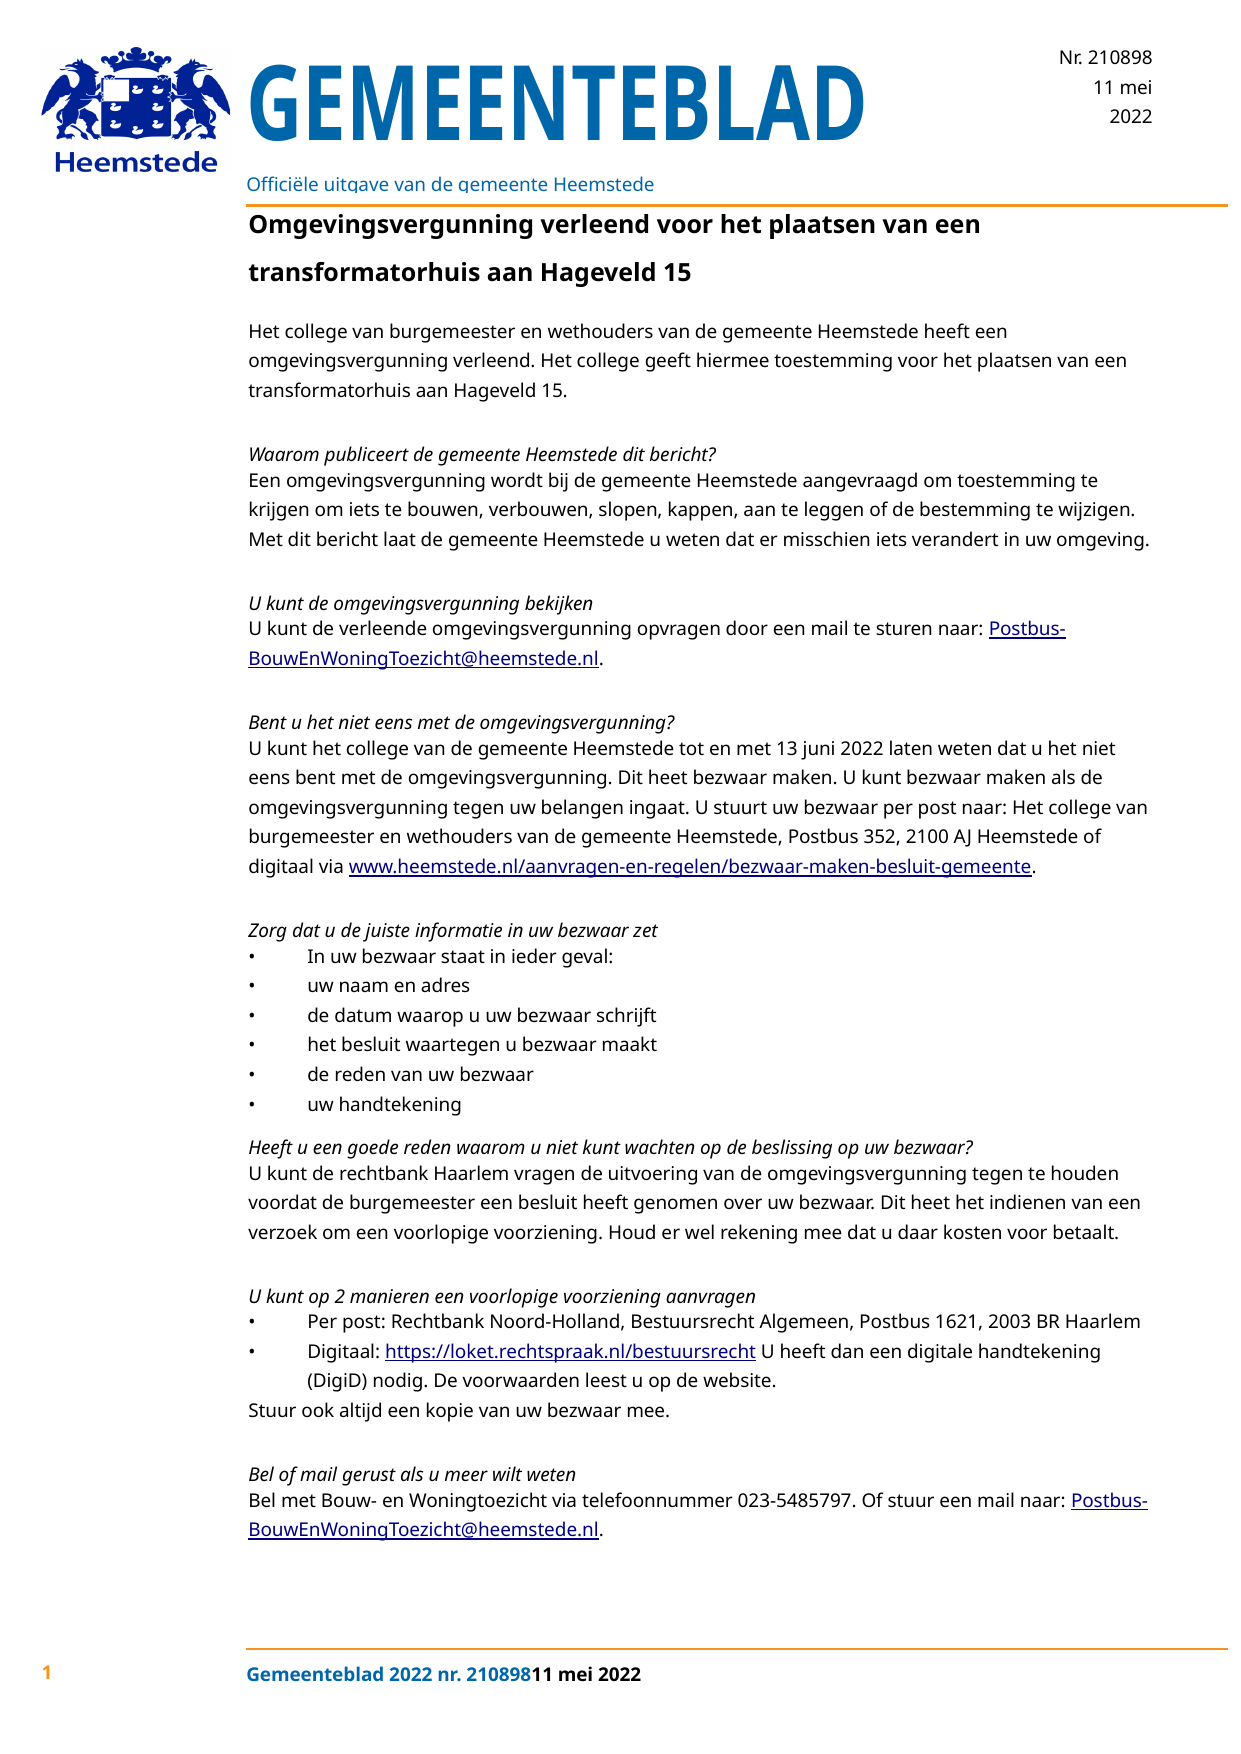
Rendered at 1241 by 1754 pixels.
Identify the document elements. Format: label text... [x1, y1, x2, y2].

list de reden van uw bezwaar [248, 1061, 1152, 1087]
picture [41, 47, 231, 172]
text U kunt de omgevingsvergunning bekijken [248, 590, 1152, 616]
text Zorg dat u de juiste informatie in uw bezwaar zet [248, 917, 1152, 943]
list Per post: Rechtbank Noord-Holland, Bestuursrecht Algemeen, Postbus 1621, 2003 BR Haarlem [248, 1308, 1152, 1334]
list de datum waarop u uw bezwaar schrijft [248, 1002, 1152, 1028]
list Digitaal: https://loket.rechtspraak.nl/bestuursrecht U heeft dan een digitale handtekening (DigiD) nodig. De voorwaarden leest u op de website. [248, 1338, 1152, 1393]
text Heeft u een goede reden waarom u niet kunt wachten op de beslissing op uw bezwaar? [248, 1134, 1152, 1160]
text Bel of mail gerust als u meer wilt weten [248, 1461, 1152, 1487]
text Omgevingsvergunning verleend voor het plaatsen van een transformatorhuis aan Hageveld 15 [248, 207, 1152, 288]
text U kunt het college van de gemeente Heemstede tot en met 13 juni 2022 laten weten dat u het niet eens bent met de omgevingsvergunning. Dit heet bezwaar maken. U kunt bezwaar maken als de omgevingsvergunning tegen uw belangen ingaat. U stuurt uw bezwaar per post naar: Het college van burgemeester en wethouders van de gemeente Heemstede, Postbus 352, 2100 AJ Heemstede of digitaal via www.heemstede.nl/aanvragen-en-regelen/bezwaar-maken-besluit-gemeente. [248, 735, 1152, 879]
text Een omgevingsvergunning wordt bij de gemeente Heemstede aangevraagd om toestemming te krijgen om iets te bouwen, verbouwen, slopen, kappen, aan te leggen of de bestemming te wijzigen. Met dit bericht laat de gemeente Heemstede u weten dat er misschien iets verandert in uw omgeving. [248, 467, 1152, 552]
list uw naam en adres [248, 972, 1152, 998]
text Het college van burgemeester en wethouders van de gemeente Heemstede heeft een omgevingsvergunning verleend. Het college geeft hiermee toestemming voor het plaatsen van een transformatorhuis aan Hageveld 15. [248, 318, 1152, 403]
text U kunt de verleende omgevingsvergunning opvragen door een mail te sturen naar: Postbus-BouwEnWoningToezicht@heemstede.nl. [248, 616, 1152, 671]
text U kunt op 2 manieren een voorlopige voorziening aanvragen [248, 1283, 1152, 1308]
text Bel met Bouw- en Woningtoezicht via telefoonnummer 023-5485797. Of stuur een mail naar: Postbus-BouwEnWoningToezicht@heemstede.nl. [248, 1487, 1152, 1542]
text Waarom publiceert de gemeente Heemstede dit bericht? [248, 441, 1152, 467]
text U kunt de rechtbank Haarlem vragen de uitvoering van de omgevingsvergunning tegen te houden voordat de burgemeester een besluit heeft genomen over uw bezwaar. Dit heet het indienen van een verzoek om een voorlopige voorziening. Houd er wel rekening mee dat u daar kosten voor betaalt. [248, 1160, 1152, 1244]
list In uw bezwaar staat in ieder geval: [248, 943, 1152, 969]
list uw handtekening [248, 1091, 1152, 1117]
text Bent u het niet eens met de omgevingsvergunning? [248, 709, 1152, 735]
list het besluit waartegen u bezwaar maakt [248, 1032, 1152, 1057]
text Stuur ook altijd een kopie van uw bezwaar mee. [248, 1397, 1152, 1423]
